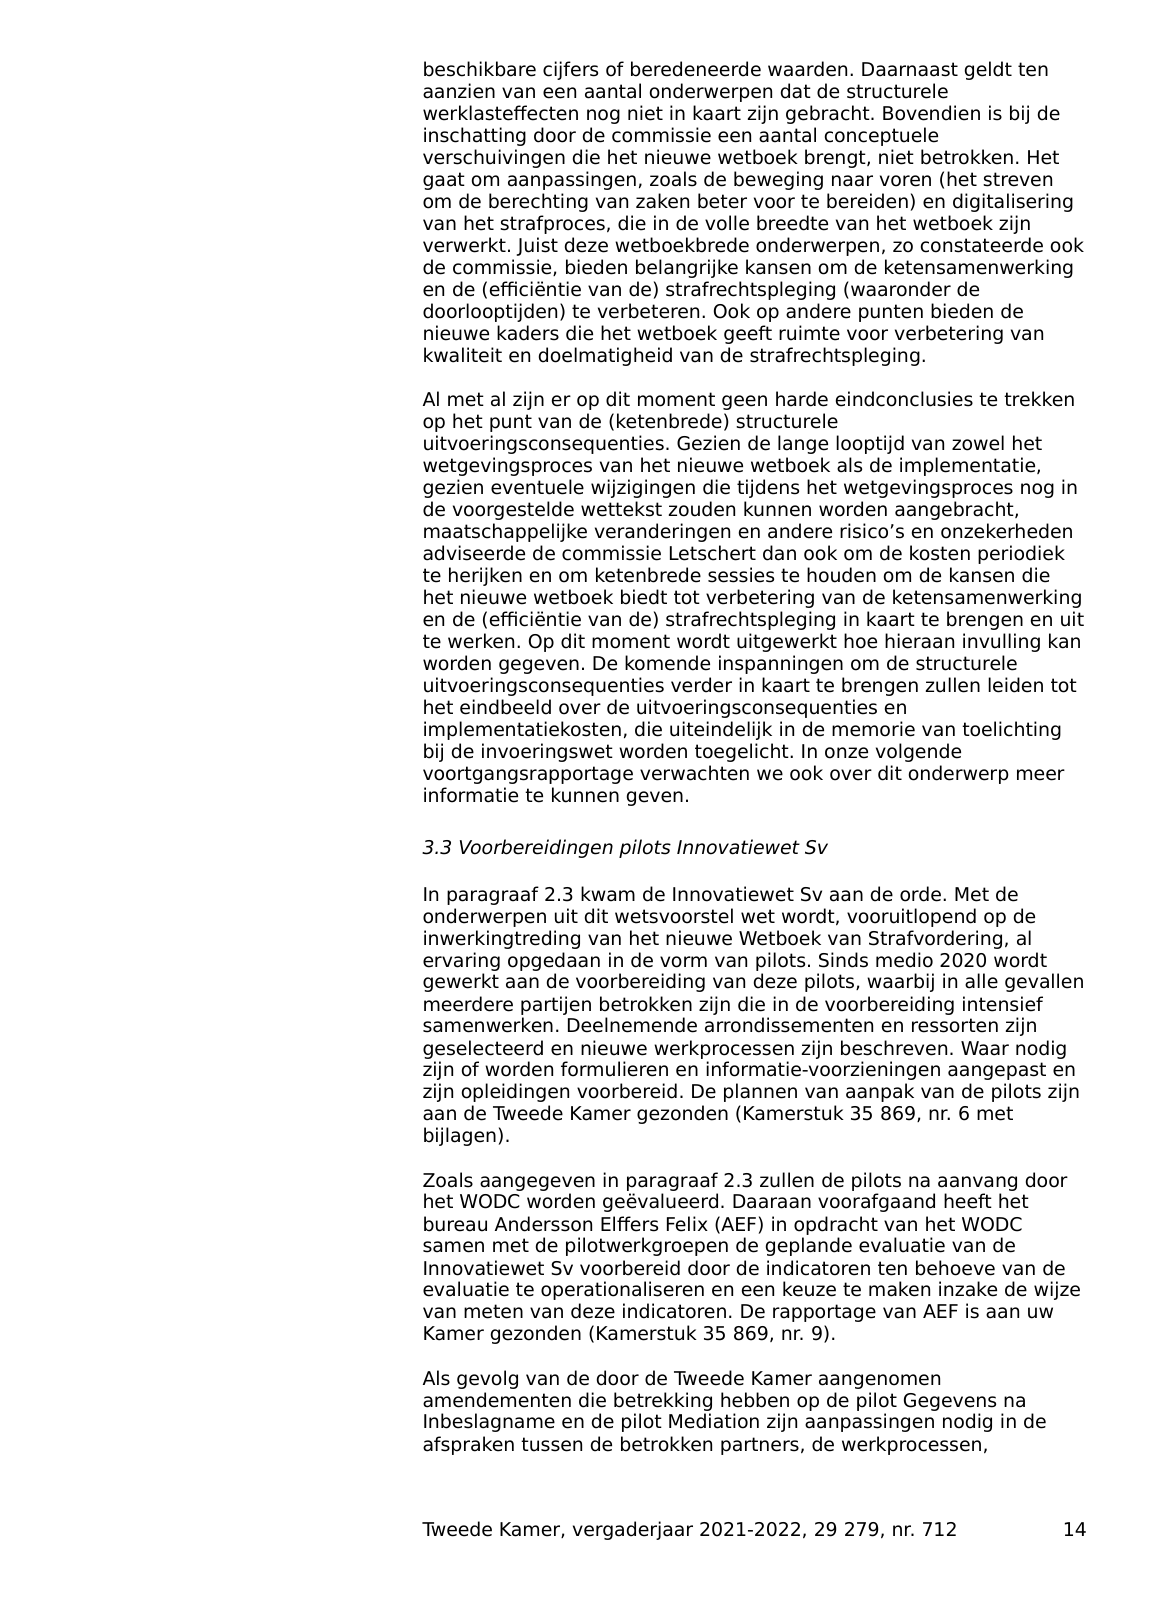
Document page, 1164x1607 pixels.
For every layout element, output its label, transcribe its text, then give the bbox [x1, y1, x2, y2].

text Al met al zijn er op dit moment geen harde eindconclusies te trekken op het punt van de (ketenbrede) structurele uitvoeringsconsequenties. Gezien de lange looptijd van zowel het wetgevingsproces van het nieuwe wetboek als de implementatie, gezien eventuele wijzigingen die tijdens het wetgevingsproces nog in de voorgestelde wettekst zouden kunnen worden aangebracht, maatschappelijke veranderingen en andere risico’s en onzekerheden adviseerde de commissie Letschert dan ook om de kosten periodiek te herijken en om ketenbrede sessies te houden om de kansen die het nieuwe wetboek biedt tot verbetering van de ketensamenwerking en de (efficiëntie van de) strafrechtspleging in kaart te brengen en uit te werken. Op dit moment wordt uitgewerkt hoe hieraan invulling kan worden gegeven. De komende inspanningen om de structurele uitvoeringsconsequenties verder in kaart te brengen zullen leiden tot het eindbeeld over de uitvoeringsconsequenties en implementatiekosten, die uiteindelijk in de memorie van toelichting bij de invoeringswet worden toegelicht. In onze volgende voortgangsrapportage verwachten we ook over dit onderwerp meer informatie te kunnen geven. [422, 389, 1087, 807]
subtitle 3.3 Voorbereidingen pilots Innovatiewet Sv [422, 837, 1087, 858]
text beschikbare cijfers of beredeneerde waarden. Daarnaast geldt ten aanzien van een aantal onderwerpen dat de structurele werklasteffecten nog niet in kaart zijn gebracht. Bovendien is bij de inschatting door de commissie een aantal conceptuele verschuivingen die het nieuwe wetboek brengt, niet betrokken. Het gaat om aanpassingen, zoals de beweging naar voren (het streven om de berechting van zaken beter voor te bereiden) en digitalisering van het strafproces, die in de volle breedte van het wetboek zijn verwerkt. Juist deze wetboekbrede onderwerpen, zo constateerde ook de commissie, bieden belangrijke kansen om de ketensamenwerking en de (efficiëntie van de) strafrechtspleging (waaronder de doorlooptijden) te verbeteren. Ook op andere punten bieden de nieuwe kaders die het wetboek geeft ruimte voor verbetering van kwaliteit en doelmatigheid van de strafrechtspleging. [422, 59, 1087, 367]
text Als gevolg van de door de Tweede Kamer aangenomen amendementen die betrekking hebben op de pilot Gegevens na Inbeslagname en de pilot Mediation zijn aanpassingen nodig in de afspraken tussen de betrokken partners, de werkprocessen, [422, 1367, 1087, 1455]
text Zoals aangegeven in paragraaf 2.3 zullen de pilots na aanvang door het WODC worden geëvalueerd. Daaraan voorafgaand heeft het bureau Andersson Elffers Felix (AEF) in opdracht van het WODC samen met de pilotwerkgroepen de geplande evaluatie van de Innovatiewet Sv voorbereid door de indicatoren ten behoeve van de evaluatie te operationaliseren en een keuze te maken inzake de wijze van meten van deze indicatoren. De rapportage van AEF is aan uw Kamer gezonden (Kamerstuk 35 869, nr. 9). [422, 1169, 1087, 1345]
text In paragraaf 2.3 kwam de Innovatiewet Sv aan de orde. Met de onderwerpen uit dit wetsvoorstel wet wordt, vooruitlopend op de inwerkingtreding van het nieuwe Wetboek van Strafvordering, al ervaring opgedaan in de vorm van pilots. Sinds medio 2020 wordt gewerkt aan de voorbereiding van deze pilots, waarbij in alle gevallen meerdere partijen betrokken zijn die in de voorbereiding intensief samenwerken. Deelnemende arrondissementen en ressorten zijn geselecteerd en nieuwe werkprocessen zijn beschreven. Waar nodig zijn of worden formulieren en informatie-voorzieningen aangepast en zijn opleidingen voorbereid. De plannen van aanpak van de pilots zijn aan de Tweede Kamer gezonden (Kamerstuk 35 869, nr. 6 met bijlagen). [422, 883, 1087, 1147]
